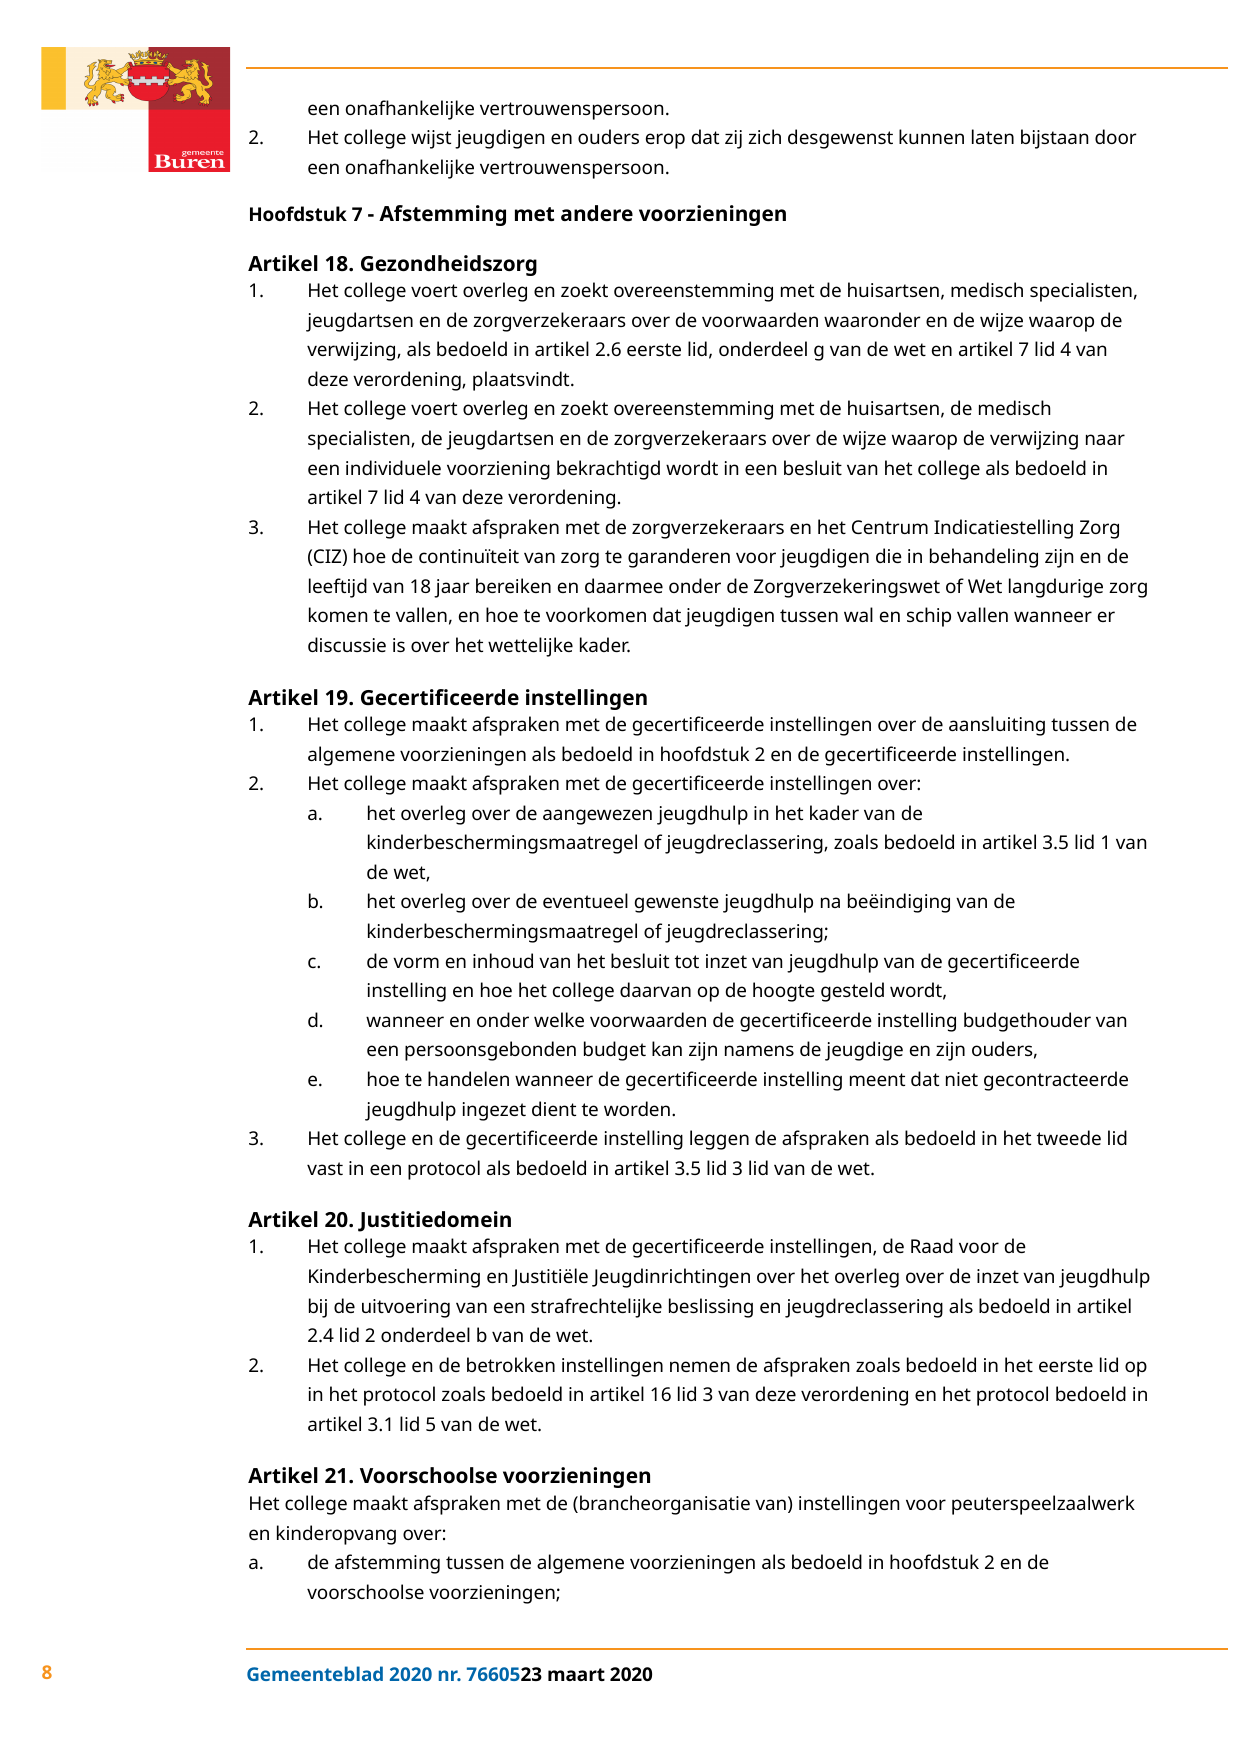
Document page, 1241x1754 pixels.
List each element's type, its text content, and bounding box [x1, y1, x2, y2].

list Het college maakt afspraken met de gecertificeerde instellingen over: [248, 770, 1152, 796]
text Artikel 19. Gecertificeerde instellingen [248, 683, 1152, 711]
list Het college maakt afspraken met de gecertificeerde instellingen over de aansluiting tussen de algemene voorzieningen als bedoeld in hoofdstuk 2 en de gecertificeerde instellingen. [248, 711, 1152, 766]
text Artikel 21. Voorschoolse voorzieningen [248, 1462, 1152, 1490]
list Het college wijst jeugdigen en ouders erop dat zij zich desgewenst kunnen laten bijstaan door een onafhankelijke vertrouwenspersoon. [248, 124, 1152, 180]
list een onafhankelijke vertrouwenspersoon. [248, 95, 1152, 121]
picture [41, 47, 231, 172]
list het overleg over de aangewezen jeugdhulp in het kader van de kinderbeschermingsmaatregel of jeugdreclassering, zoals bedoeld in artikel 3.5 lid 1 van de wet, [307, 800, 1152, 885]
list Het college voert overleg en zoekt overeenstemming met de huisartsen, de medisch specialisten, de jeugdartsen en de zorgverzekeraars over de wijze waarop de verwijzing naar een individuele voorziening bekrachtigd wordt in een besluit van het college als bedoeld in artikel 7 lid 4 van deze verordening. [248, 396, 1152, 510]
text Het college maakt afspraken met de (brancheorganisatie van) instellingen voor peuterspeelzaalwerk en kinderopvang over: [248, 1490, 1152, 1545]
list Het college en de betrokken instellingen nemen de afspraken zoals bedoeld in het eerste lid op in het protocol zoals bedoeld in artikel 16 lid 3 van deze verordening en het protocol bedoeld in artikel 3.1 lid 5 van de wet. [248, 1352, 1152, 1437]
list hoe te handelen wanneer de gecertificeerde instelling meent dat niet gecontracteerde jeugdhulp ingezet dient te worden. [307, 1066, 1152, 1121]
text Hoofdstuk 7 - Afstemming met andere voorzieningen [248, 199, 1152, 228]
text Artikel 20. Justitiedomein [248, 1205, 1152, 1234]
list Het college en de gecertificeerde instelling leggen de afspraken als bedoeld in het tweede lid vast in een protocol als bedoeld in artikel 3.5 lid 3 lid van de wet. [248, 1125, 1152, 1181]
list Het college voert overleg en zoekt overeenstemming met de huisartsen, medisch specialisten, jeugdartsen en de zorgverzekeraars over de voorwaarden waaronder en de wijze waarop de verwijzing, als bedoeld in artikel 2.6 eerste lid, onderdeel g van de wet en artikel 7 lid 4 van deze verordening, plaatsvindt. [248, 277, 1152, 392]
list de vorm en inhoud van het besluit tot inzet van jeugdhulp van de gecertificeerde instelling en hoe het college daarvan op de hoogte gesteld wordt, [307, 948, 1152, 1003]
list het overleg over de eventueel gewenste jeugdhulp na beëindiging van de kinderbeschermingsmaatregel of jeugdreclassering; [307, 889, 1152, 944]
list wanneer en onder welke voorwaarden de gecertificeerde instelling budgethouder van een persoonsgebonden budget kan zijn namens de jeugdige en zijn ouders, [307, 1007, 1152, 1062]
list de afstemming tussen de algemene voorzieningen als bedoeld in hoofdstuk 2 en de voorschoolse voorzieningen; [248, 1549, 1152, 1604]
text Artikel 18. Gezondheidszorg [248, 249, 1152, 277]
list Het college maakt afspraken met de gecertificeerde instellingen, de Raad voor de Kinderbescherming en Justitiële Jeugdinrichtingen over het overleg over de inzet van jeugdhulp bij de uitvoering van een strafrechtelijke beslissing en jeugdreclassering als bedoeld in artikel 2.4 lid 2 onderdeel b van de wet. [248, 1234, 1152, 1348]
list Het college maakt afspraken met de zorgverzekeraars en het Centrum Indicatiestelling Zorg (CIZ) hoe de continuïteit van zorg te garanderen voor jeugdigen die in behandeling zijn en de leeftijd van 18 jaar bereiken en daarmee onder de Zorgverzekeringswet of Wet langdurige zorg komen te vallen, en hoe te voorkomen dat jeugdigen tussen wal en schip vallen wanneer er discussie is over het wettelijke kader. [248, 514, 1152, 658]
